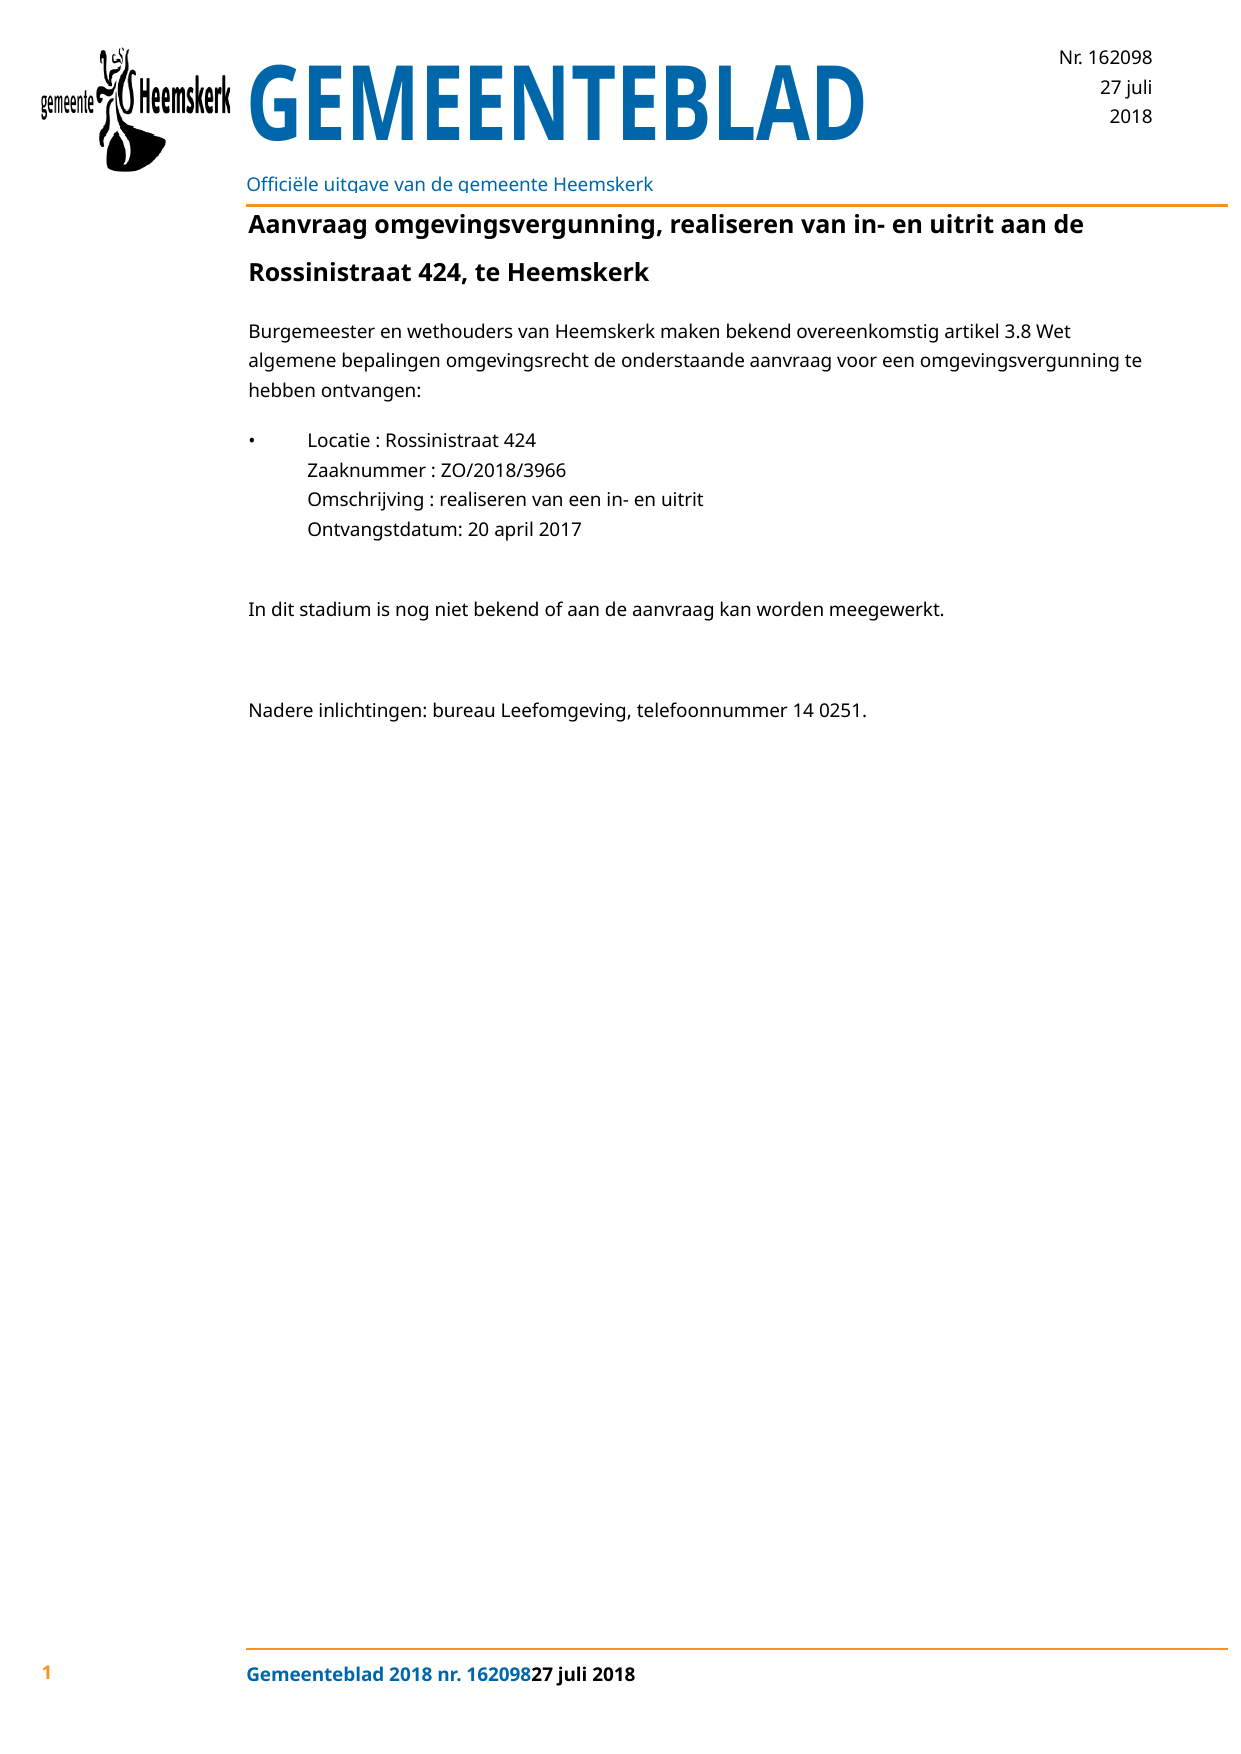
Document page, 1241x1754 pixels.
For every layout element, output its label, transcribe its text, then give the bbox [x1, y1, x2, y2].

list Locatie : Rossinistraat 424 [248, 427, 1152, 453]
text In dit stadium is nog niet bekend of aan de aanvraag kan worden meegewerkt. [248, 596, 1152, 622]
text Nadere inlichtingen: bureau Leefomgeving, telefoonnummer 14 0251. [248, 697, 1152, 723]
text Aanvraag omgevingsvergunning, realiseren van in- en uitrit aan de Rossinistraat 424, te Heemskerk [248, 207, 1152, 288]
picture [41, 47, 231, 172]
text Burgemeester en wethouders van Heemskerk maken bekend overeenkomstig artikel 3.8 Wet algemene bepalingen omgevingsrecht de onderstaande aanvraag voor een omgevingsvergunning te hebben ontvangen: [248, 318, 1152, 403]
list Ontvangstdatum: 20 april 2017 [248, 516, 1152, 542]
list Omschrijving : realiseren van een in- en uitrit [248, 487, 1152, 512]
list Zaaknummer : ZO/2018/3966 [248, 457, 1152, 483]
